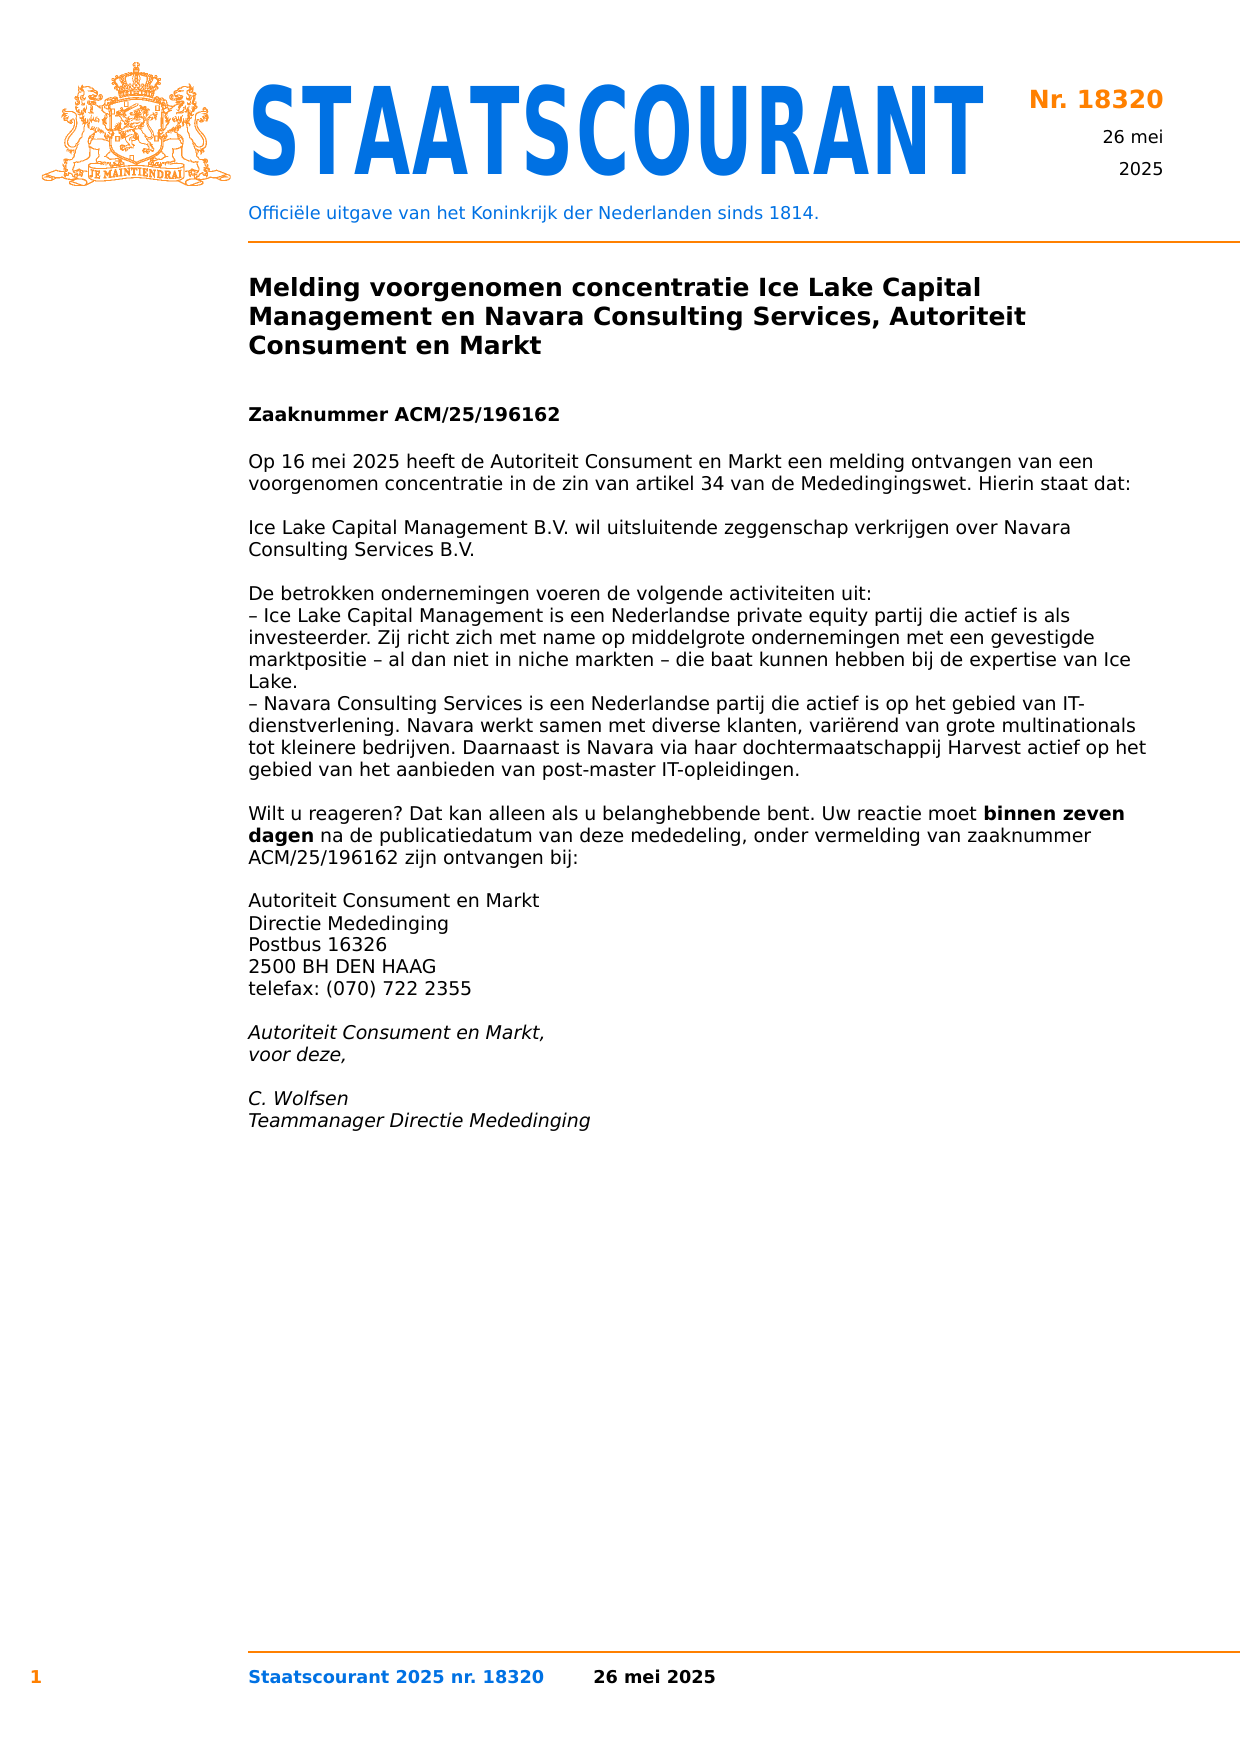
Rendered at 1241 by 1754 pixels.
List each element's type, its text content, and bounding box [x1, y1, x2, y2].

table_cell 2025 [998, 153, 1240, 203]
text telefax: (070) 722 2355 [248, 978, 1163, 1000]
table_cell 26 mei [998, 121, 1240, 153]
subtitle Zaaknummer ACM/25/196162 [248, 404, 1163, 426]
picture [41, 62, 231, 186]
text Directie Mededinging [248, 912, 1163, 934]
text – Ice Lake Capital Management is een Nederlandse private equity partij die actief is als investeerder. Zij richt zich met name op middelgrote ondernemingen met een gevestigde marktpositie – al dan niet in niche markten – die baat kunnen hebben bij de expertise van Ice Lake. [248, 605, 1163, 693]
text Postbus 16326 [248, 934, 1163, 956]
table_header Nr. 18320 [998, 62, 1240, 121]
text De betrokken ondernemingen voeren de volgende activiteiten uit: [248, 583, 1163, 605]
text 2500 BH DEN HAAG [248, 956, 1163, 978]
table_header STAATSCOURANT [248, 62, 998, 203]
text Ice Lake Capital Management B.V. wil uitsluitende zeggenschap verkrijgen over Navara Consulting Services B.V. [248, 517, 1163, 561]
text Autoriteit Consument en Markt [248, 890, 1163, 912]
table_header [25, 62, 248, 241]
text – Navara Consulting Services is een Nederlandse partij die actief is op het gebied van IT-dienstverlening. Navara werkt samen met diverse klanten, variërend van grote multinationals tot kleinere bedrijven. Daarnaast is Navara via haar dochtermaatschappij Harvest actief op het gebied van het aanbieden van post-master IT-opleidingen. [248, 693, 1163, 781]
text Op 16 mei 2025 heeft de Autoriteit Consument en Markt een melding ontvangen van een voorgenomen concentratie in de zin van artikel 34 van de Mededingingswet. Hierin staat dat: [248, 451, 1163, 495]
subtitle Melding voorgenomen concentratie Ice Lake Capital Management en Navara Consulting Services, Autoriteit Consument en Markt [248, 273, 1163, 361]
text Autoriteit Consument en Markt, voor deze, C. Wolfsen Teammanager Directie Mededinging [248, 1022, 1163, 1132]
table_cell Officiële uitgave van het Koninkrijk der Nederlanden sinds 1814. [248, 203, 1240, 241]
text Wilt u reageren? Dat kan alleen als u belanghebbende bent. Uw reactie moet binnen zeven dagen na de publicatiedatum van deze mededeling, onder vermelding van zaaknummer ACM/25/196162 zijn ontvangen bij: [248, 803, 1163, 868]
